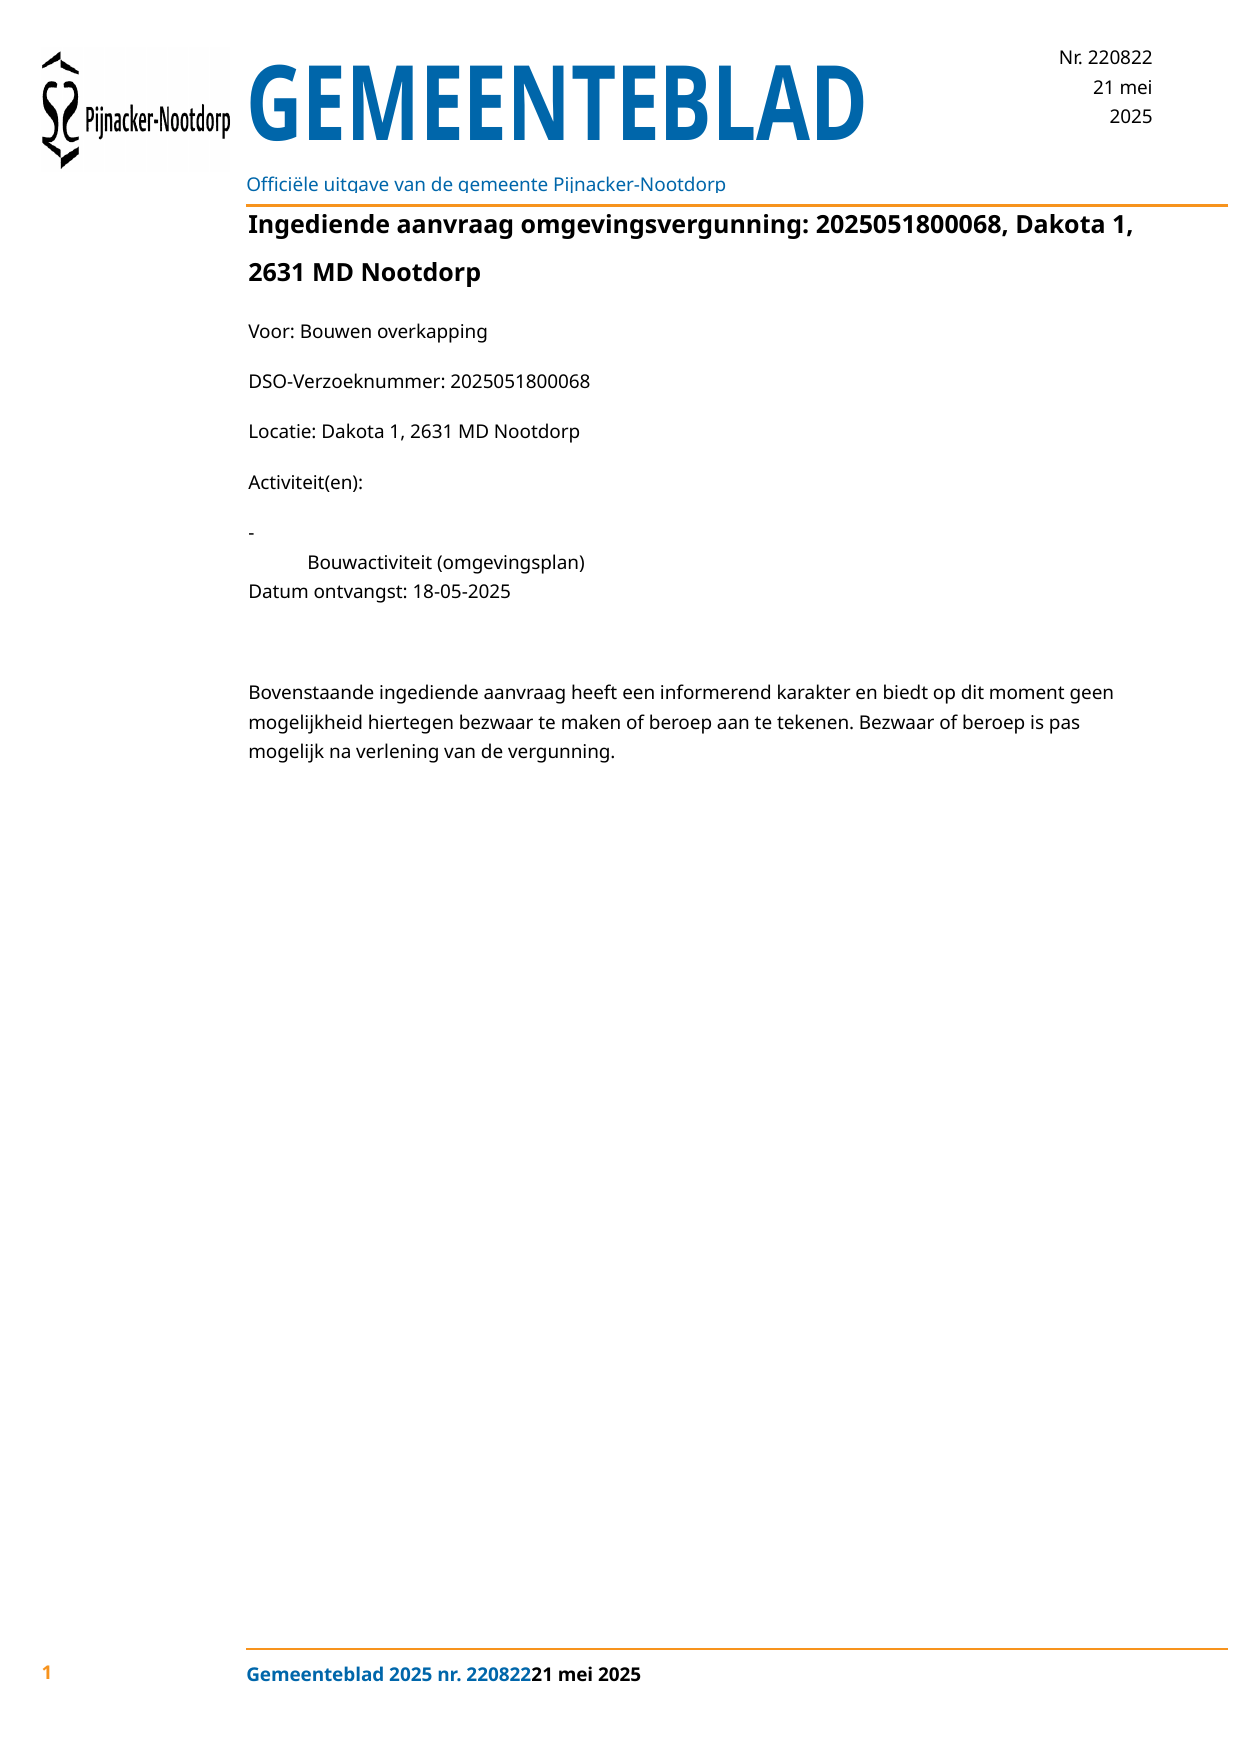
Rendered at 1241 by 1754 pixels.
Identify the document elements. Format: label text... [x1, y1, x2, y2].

text Ingediende aanvraag omgevingsvergunning: 2025051800068, Dakota 1, 2631 MD Nootdorp [248, 207, 1152, 288]
picture [41, 47, 231, 172]
text Bovenstaande ingediende aanvraag heeft een informerend karakter en biedt op dit moment geen mogelijkheid hiertegen bezwaar te maken of beroep aan te tekenen. Bezwaar of beroep is pas mogelijk na verlening van de vergunning. [248, 679, 1152, 764]
text Activiteit(en): [248, 469, 1152, 495]
text Locatie: Dakota 1, 2631 MD Nootdorp [248, 419, 1152, 444]
text Voor: Bouwen overkapping [248, 318, 1152, 344]
list Bouwactiviteit (omgevingsplan) [248, 549, 1152, 575]
text Datum ontvangst: 18-05-2025 [248, 579, 1152, 604]
text DSO-Verzoeknummer: 2025051800068 [248, 368, 1152, 394]
